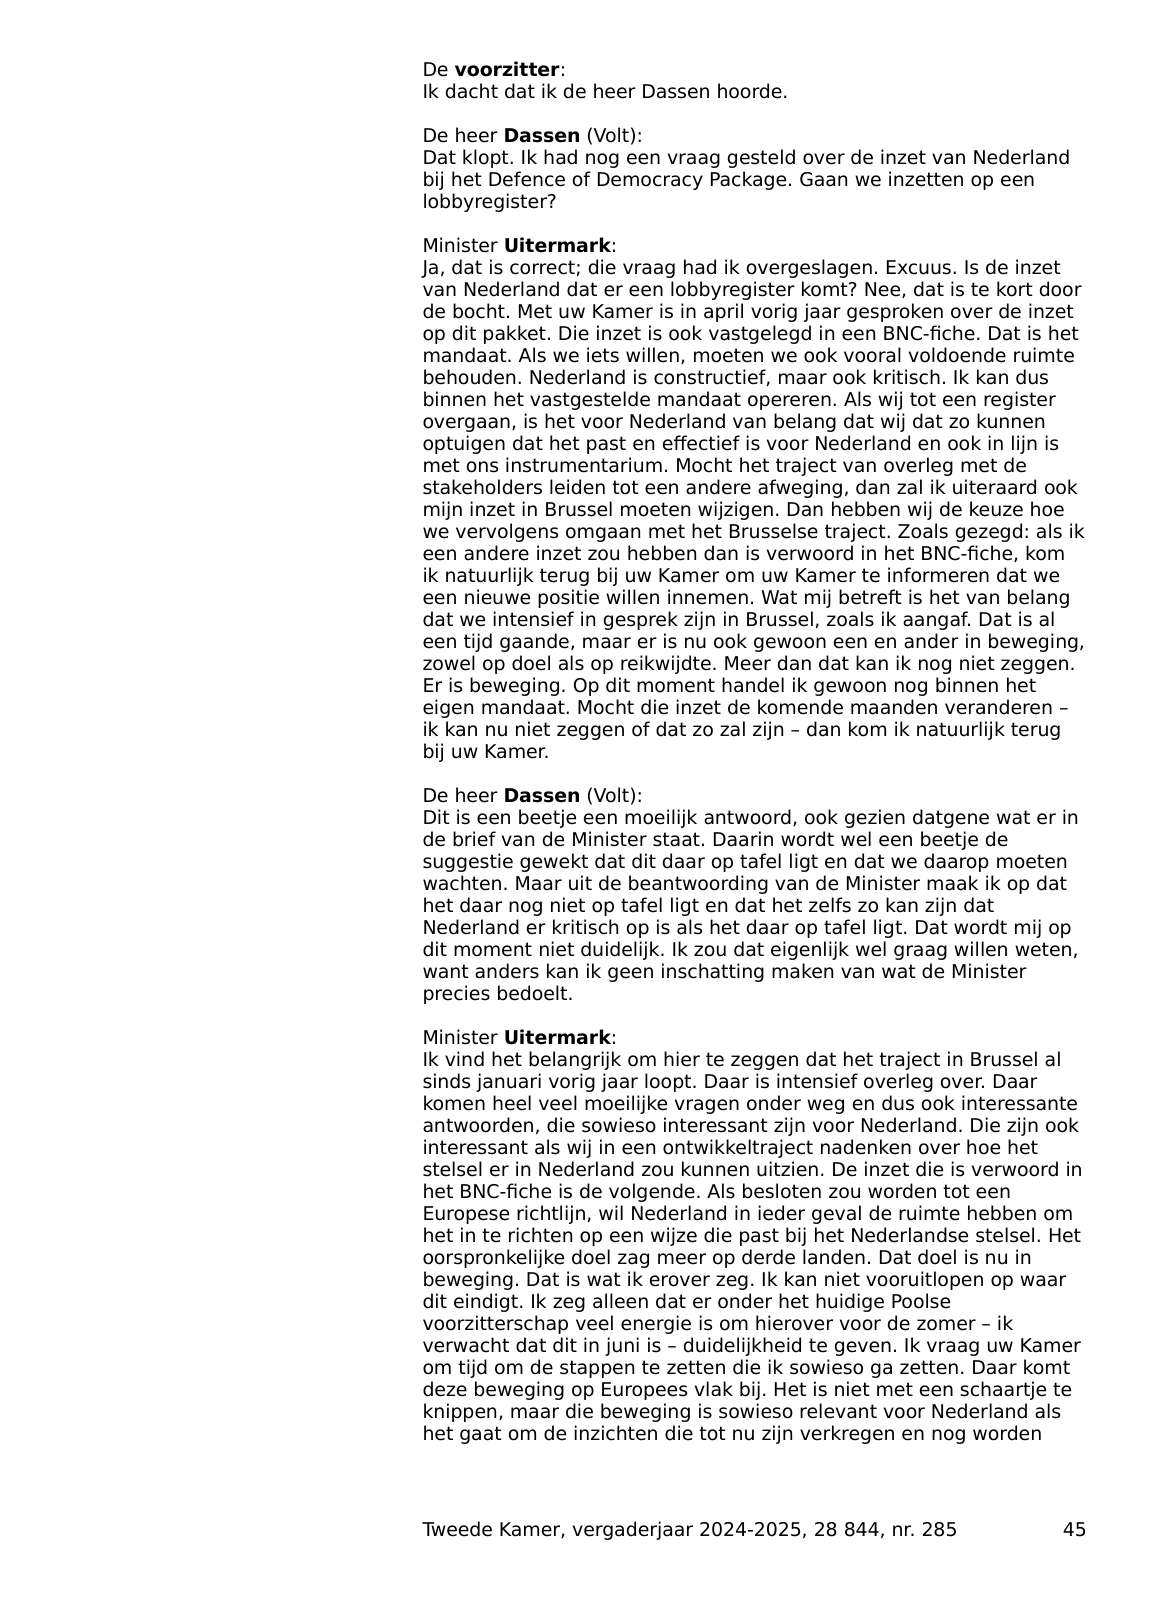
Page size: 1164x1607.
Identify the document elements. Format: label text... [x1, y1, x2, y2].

text Minister Uitermark: [422, 1027, 1087, 1049]
text Minister Uitermark: [422, 235, 1087, 257]
text Dit is een beetje een moeilijk antwoord, ook gezien datgene wat er in de brief van de Minister staat. Daarin wordt wel een beetje de suggestie gewekt dat dit daar op tafel ligt en dat we daarop moeten wachten. Maar uit de beantwoording van de Minister maak ik op dat het daar nog niet op tafel ligt en dat het zelfs zo kan zijn dat Nederland er kritisch op is als het daar op tafel ligt. Dat wordt mij op dit moment niet duidelijk. Ik zou dat eigenlijk wel graag willen weten, want anders kan ik geen inschatting maken van wat de Minister precies bedoelt. [422, 807, 1087, 1005]
text De heer Dassen (Volt): [422, 125, 1087, 147]
text Ja, dat is correct; die vraag had ik overgeslagen. Excuus. Is de inzet van Nederland dat er een lobbyregister komt? Nee, dat is te kort door de bocht. Met uw Kamer is in april vorig jaar gesproken over de inzet op dit pakket. Die inzet is ook vastgelegd in een BNC-fiche. Dat is het mandaat. Als we iets willen, moeten we ook vooral voldoende ruimte behouden. Nederland is constructief, maar ook kritisch. Ik kan dus binnen het vastgestelde mandaat opereren. Als wij tot een register overgaan, is het voor Nederland van belang dat wij dat zo kunnen optuigen dat het past en effectief is voor Nederland en ook in lijn is met ons instrumentarium. Mocht het traject van overleg met de stakeholders leiden tot een andere afweging, dan zal ik uiteraard ook mijn inzet in Brussel moeten wijzigen. Dan hebben wij de keuze hoe we vervolgens omgaan met het Brusselse traject. Zoals gezegd: als ik een andere inzet zou hebben dan is verwoord in het BNC-fiche, kom ik natuurlijk terug bij uw Kamer om uw Kamer te informeren dat we een nieuwe positie willen innemen. Wat mij betreft is het van belang dat we intensief in gesprek zijn in Brussel, zoals ik aangaf. Dat is al een tijd gaande, maar er is nu ook gewoon een en ander in beweging, zowel op doel als op reikwijdte. Meer dan dat kan ik nog niet zeggen. Er is beweging. Op dit moment handel ik gewoon nog binnen het eigen mandaat. Mocht die inzet de komende maanden veranderen – ik kan nu niet zeggen of dat zo zal zijn – dan kom ik natuurlijk terug bij uw Kamer. [422, 257, 1087, 763]
text Ik dacht dat ik de heer Dassen hoorde. [422, 81, 1087, 103]
text De heer Dassen (Volt): [422, 785, 1087, 807]
text Dat klopt. Ik had nog een vraag gesteld over de inzet van Nederland bij het Defence of Democracy Package. Gaan we inzetten op een lobbyregister? [422, 147, 1087, 213]
text Ik vind het belangrijk om hier te zeggen dat het traject in Brussel al sinds januari vorig jaar loopt. Daar is intensief overleg over. Daar komen heel veel moeilijke vragen onder weg en dus ook interessante antwoorden, die sowieso interessant zijn voor Nederland. Die zijn ook interessant als wij in een ontwikkeltraject nadenken over hoe het stelsel er in Nederland zou kunnen uitzien. De inzet die is verwoord in het BNC-fiche is de volgende. Als besloten zou worden tot een Europese richtlijn, wil Nederland in ieder geval de ruimte hebben om het in te richten op een wijze die past bij het Nederlandse stelsel. Het oorspronkelijke doel zag meer op derde landen. Dat doel is nu in beweging. Dat is wat ik erover zeg. Ik kan niet vooruitlopen op waar dit eindigt. Ik zeg alleen dat er onder het huidige Poolse voorzitterschap veel energie is om hierover voor de zomer – ik verwacht dat dit in juni is – duidelijkheid te geven. Ik vraag uw Kamer om tijd om de stappen te zetten die ik sowieso ga zetten. Daar komt deze beweging op Europees vlak bij. Het is niet met een schaartje te knippen, maar die beweging is sowieso relevant voor Nederland als het gaat om de inzichten die tot nu zijn verkregen en nog worden [422, 1049, 1087, 1444]
text De voorzitter: [422, 59, 1087, 81]
